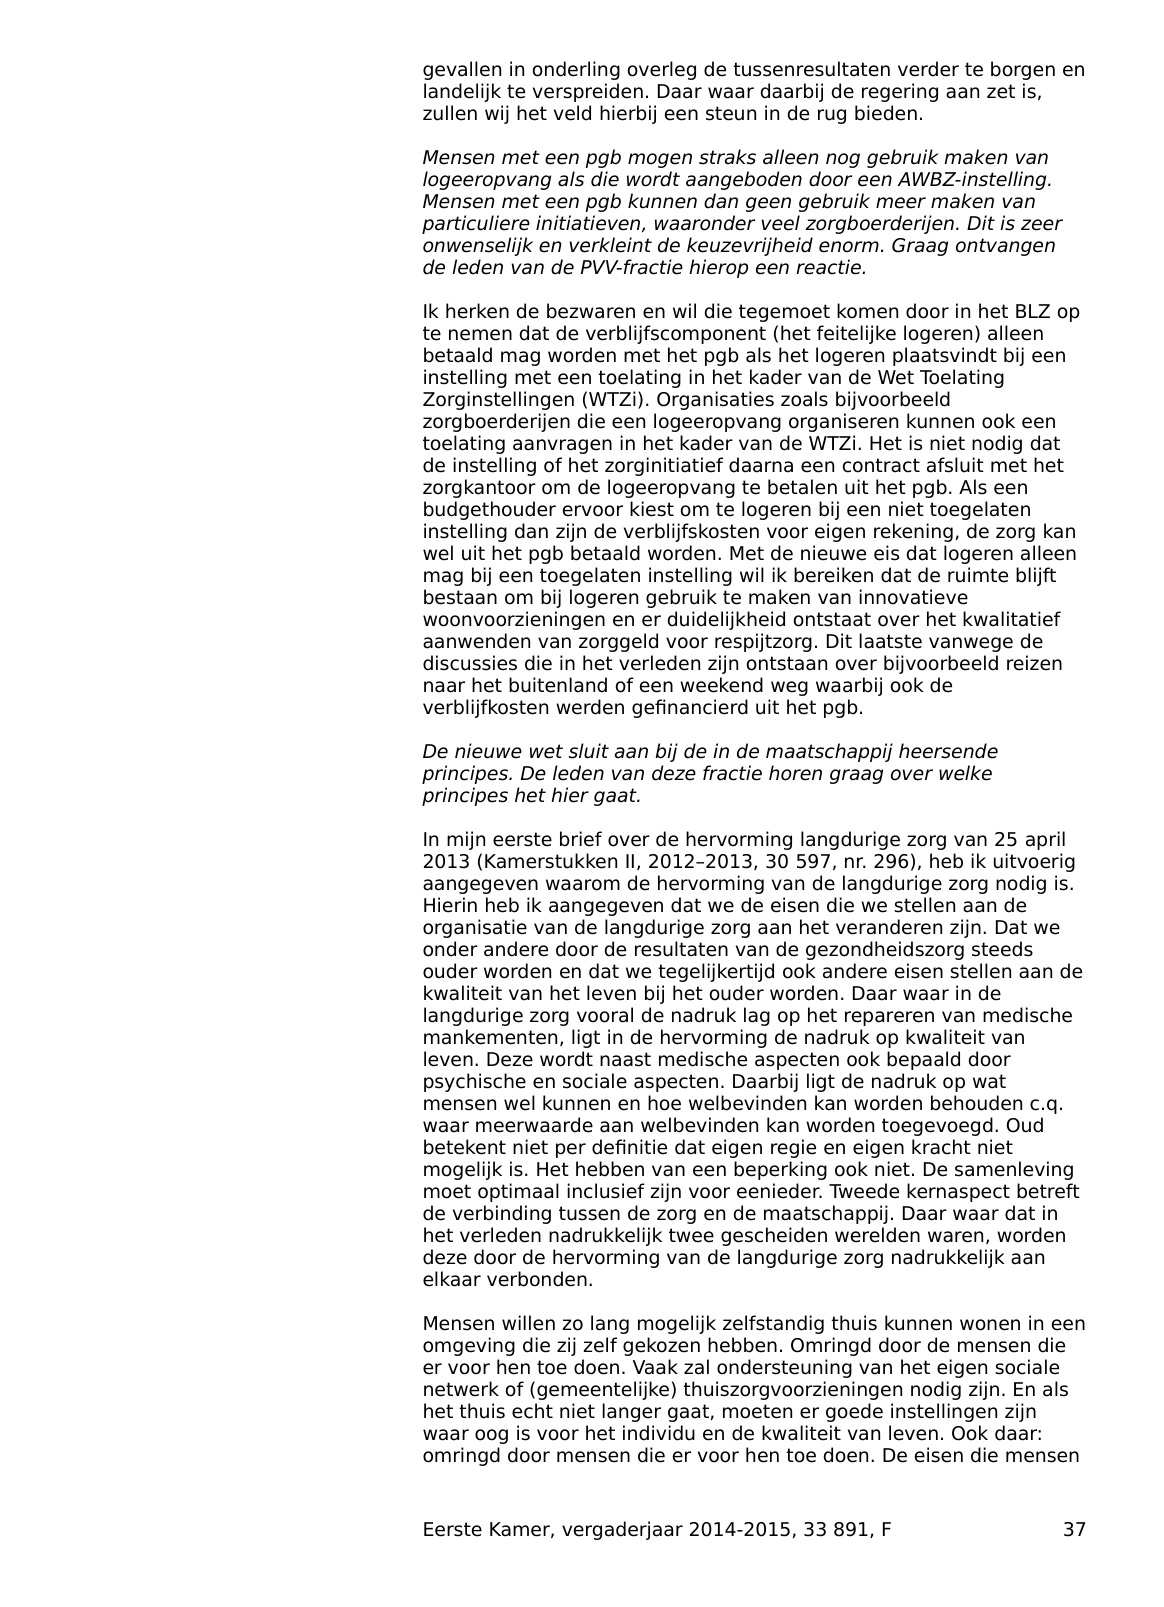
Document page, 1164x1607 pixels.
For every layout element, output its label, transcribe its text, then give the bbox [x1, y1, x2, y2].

text In mijn eerste brief over de hervorming langdurige zorg van 25 april 2013 (Kamerstukken II, 2012–2013, 30 597, nr. 296), heb ik uitvoerig aangegeven waarom de hervorming van de langdurige zorg nodig is. Hierin heb ik aangegeven dat we de eisen die we stellen aan de organisatie van de langdurige zorg aan het veranderen zijn. Dat we onder andere door de resultaten van de gezondheidszorg steeds ouder worden en dat we tegelijkertijd ook andere eisen stellen aan de kwaliteit van het leven bij het ouder worden. Daar waar in de langdurige zorg vooral de nadruk lag op het repareren van medische mankementen, ligt in de hervorming de nadruk op kwaliteit van leven. Deze wordt naast medische aspecten ook bepaald door psychische en sociale aspecten. Daarbij ligt de nadruk op wat mensen wel kunnen en hoe welbevinden kan worden behouden c.q. waar meerwaarde aan welbevinden kan worden toegevoegd. Oud betekent niet per definitie dat eigen regie en eigen kracht niet mogelijk is. Het hebben van een beperking ook niet. De samenleving moet optimaal inclusief zijn voor eenieder. Tweede kernaspect betreft de verbinding tussen de zorg en de maatschappij. Daar waar dat in het verleden nadrukkelijk twee gescheiden werelden waren, worden deze door de hervorming van de langdurige zorg nadrukkelijk aan elkaar verbonden. [422, 829, 1087, 1291]
text De nieuwe wet sluit aan bij de in de maatschappij heersende principes. De leden van deze fractie horen graag over welke principes het hier gaat. [422, 741, 1087, 807]
text Mensen willen zo lang mogelijk zelfstandig thuis kunnen wonen in een omgeving die zij zelf gekozen hebben. Omringd door de mensen die er voor hen toe doen. Vaak zal ondersteuning van het eigen sociale netwerk of (gemeentelijke) thuiszorgvoorzieningen nodig zijn. En als het thuis echt niet langer gaat, moeten er goede instellingen zijn waar oog is voor het individu en de kwaliteit van leven. Ook daar: omringd door mensen die er voor hen toe doen. De eisen die mensen [422, 1313, 1087, 1467]
text Ik herken de bezwaren en wil die tegemoet komen door in het BLZ op te nemen dat de verblijfscomponent (het feitelijke logeren) alleen betaald mag worden met het pgb als het logeren plaatsvindt bij een instelling met een toelating in het kader van de Wet Toelating Zorginstellingen (WTZi). Organisaties zoals bijvoorbeeld zorgboerderijen die een logeeropvang organiseren kunnen ook een toelating aanvragen in het kader van de WTZi. Het is niet nodig dat de instelling of het zorginitiatief daarna een contract afsluit met het zorgkantoor om de logeeropvang te betalen uit het pgb. Als een budgethouder ervoor kiest om te logeren bij een niet toegelaten instelling dan zijn de verblijfskosten voor eigen rekening, de zorg kan wel uit het pgb betaald worden. Met de nieuwe eis dat logeren alleen mag bij een toegelaten instelling wil ik bereiken dat de ruimte blijft bestaan om bij logeren gebruik te maken van innovatieve woonvoorzieningen en er duidelijkheid ontstaat over het kwalitatief aanwenden van zorggeld voor respijtzorg. Dit laatste vanwege de discussies die in het verleden zijn ontstaan over bijvoorbeeld reizen naar het buitenland of een weekend weg waarbij ook de verblijfkosten werden gefinancierd uit het pgb. [422, 301, 1087, 719]
text Mensen met een pgb mogen straks alleen nog gebruik maken van logeeropvang als die wordt aangeboden door een AWBZ-instelling. Mensen met een pgb kunnen dan geen gebruik meer maken van particuliere initiatieven, waaronder veel zorgboerderijen. Dit is zeer onwenselijk en verkleint de keuzevrijheid enorm. Graag ontvangen de leden van de PVV-fractie hierop een reactie. [422, 147, 1087, 279]
text gevallen in onderling overleg de tussenresultaten verder te borgen en landelijk te verspreiden. Daar waar daarbij de regering aan zet is, zullen wij het veld hierbij een steun in de rug bieden. [422, 59, 1087, 125]
